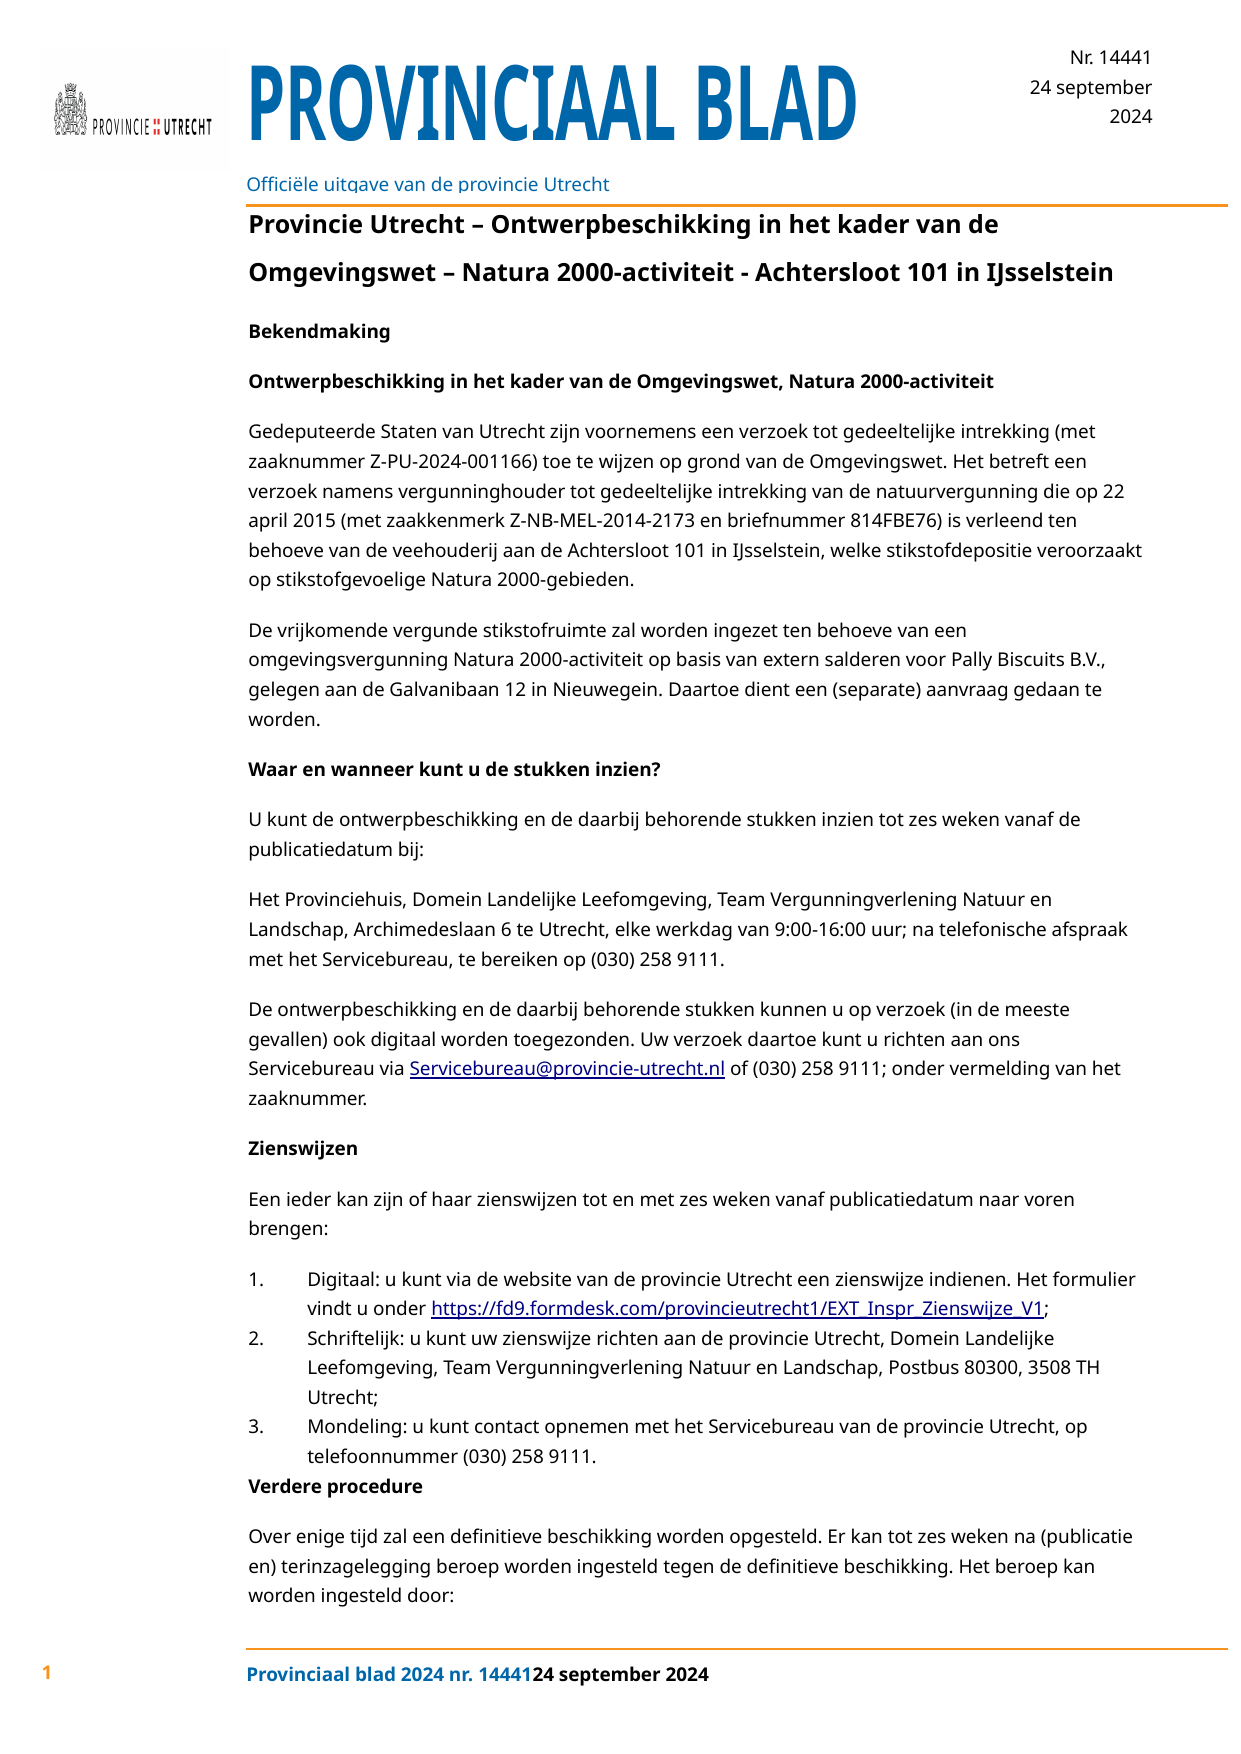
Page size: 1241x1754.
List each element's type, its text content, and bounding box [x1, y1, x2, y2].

text Gedeputeerde Staten van Utrecht zijn voornemens een verzoek tot gedeeltelijke intrekking (met zaaknummer Z-PU-2024-001166) toe te wijzen op grond van de Omgevingswet. Het betreft een verzoek namens vergunninghouder tot gedeeltelijke intrekking van de natuurvergunning die op 22 april 2015 (met zaakkenmerk Z-NB-MEL-2014-2173 en briefnummer 814FBE76) is verleend ten behoeve van de veehouderij aan de Achtersloot 101 in IJsselstein, welke stikstofdepositie veroorzaakt op stikstofgevoelige Natura 2000-gebieden. [248, 419, 1152, 592]
list Mondeling: u kunt contact opnemen met het Servicebureau van de provincie Utrecht, op telefoonnummer (030) 258 9111. [248, 1414, 1152, 1469]
picture [41, 47, 231, 172]
list Schriftelijk: u kunt uw zienswijze richten aan de provincie Utrecht, Domein Landelijke Leefomgeving, Team Vergunningverlening Natuur en Landschap, Postbus 80300, 3508 TH Utrecht; [248, 1325, 1152, 1410]
text Waar en wanneer kunt u de stukken inzien? [248, 756, 1152, 782]
text Zienswijzen [248, 1135, 1152, 1161]
text Provincie Utrecht – Ontwerpbeschikking in het kader van de Omgevingswet – Natura 2000-activiteit - Achtersloot 101 in IJsselstein [248, 207, 1152, 288]
text Over enige tijd zal een definitieve beschikking worden opgesteld. Er kan tot zes weken na (publicatie en) terinzagelegging beroep worden ingesteld tegen de definitieve beschikking. Het beroep kan worden ingesteld door: [248, 1523, 1152, 1608]
text Verdere procedure [248, 1473, 1152, 1499]
text Ontwerpbeschikking in het kader van de Omgevingswet, Natura 2000-activiteit [248, 368, 1152, 394]
text Een ieder kan zijn of haar zienswijzen tot en met zes weken vanaf publicatiedatum naar voren brengen: [248, 1186, 1152, 1241]
text De ontwerpbeschikking en de daarbij behorende stukken kunnen u op verzoek (in de meeste gevallen) ook digitaal worden toegezonden. Uw verzoek daartoe kunt u richten aan ons Servicebureau via Servicebureau@provincie-utrecht.nl of (030) 258 9111; onder vermelding van het zaaknummer. [248, 996, 1152, 1111]
text Bekendmaking [248, 318, 1152, 344]
list Digitaal: u kunt via de website van de provincie Utrecht een zienswijze indienen. Het formulier vindt u onder https://fd9.formdesk.com/provincieutrecht1/EXT_Inspr_Zienswijze_V1; [248, 1266, 1152, 1321]
text U kunt de ontwerpbeschikking en de daarbij behorende stukken inzien tot zes weken vanaf de publicatiedatum bij: [248, 807, 1152, 862]
text Het Provinciehuis, Domein Landelijke Leefomgeving, Team Vergunningverlening Natuur en Landschap, Archimedeslaan 6 te Utrecht, elke werkdag van 9:00-16:00 uur; na telefonische afspraak met het Servicebureau, te bereiken op (030) 258 9111. [248, 887, 1152, 972]
text De vrijkomende vergunde stikstofruimte zal worden ingezet ten behoeve van een omgevingsvergunning Natura 2000-activiteit op basis van extern salderen voor Pally Biscuits B.V., gelegen aan de Galvanibaan 12 in Nieuwegein. Daartoe dient een (separate) aanvraag gedaan te worden. [248, 617, 1152, 732]
